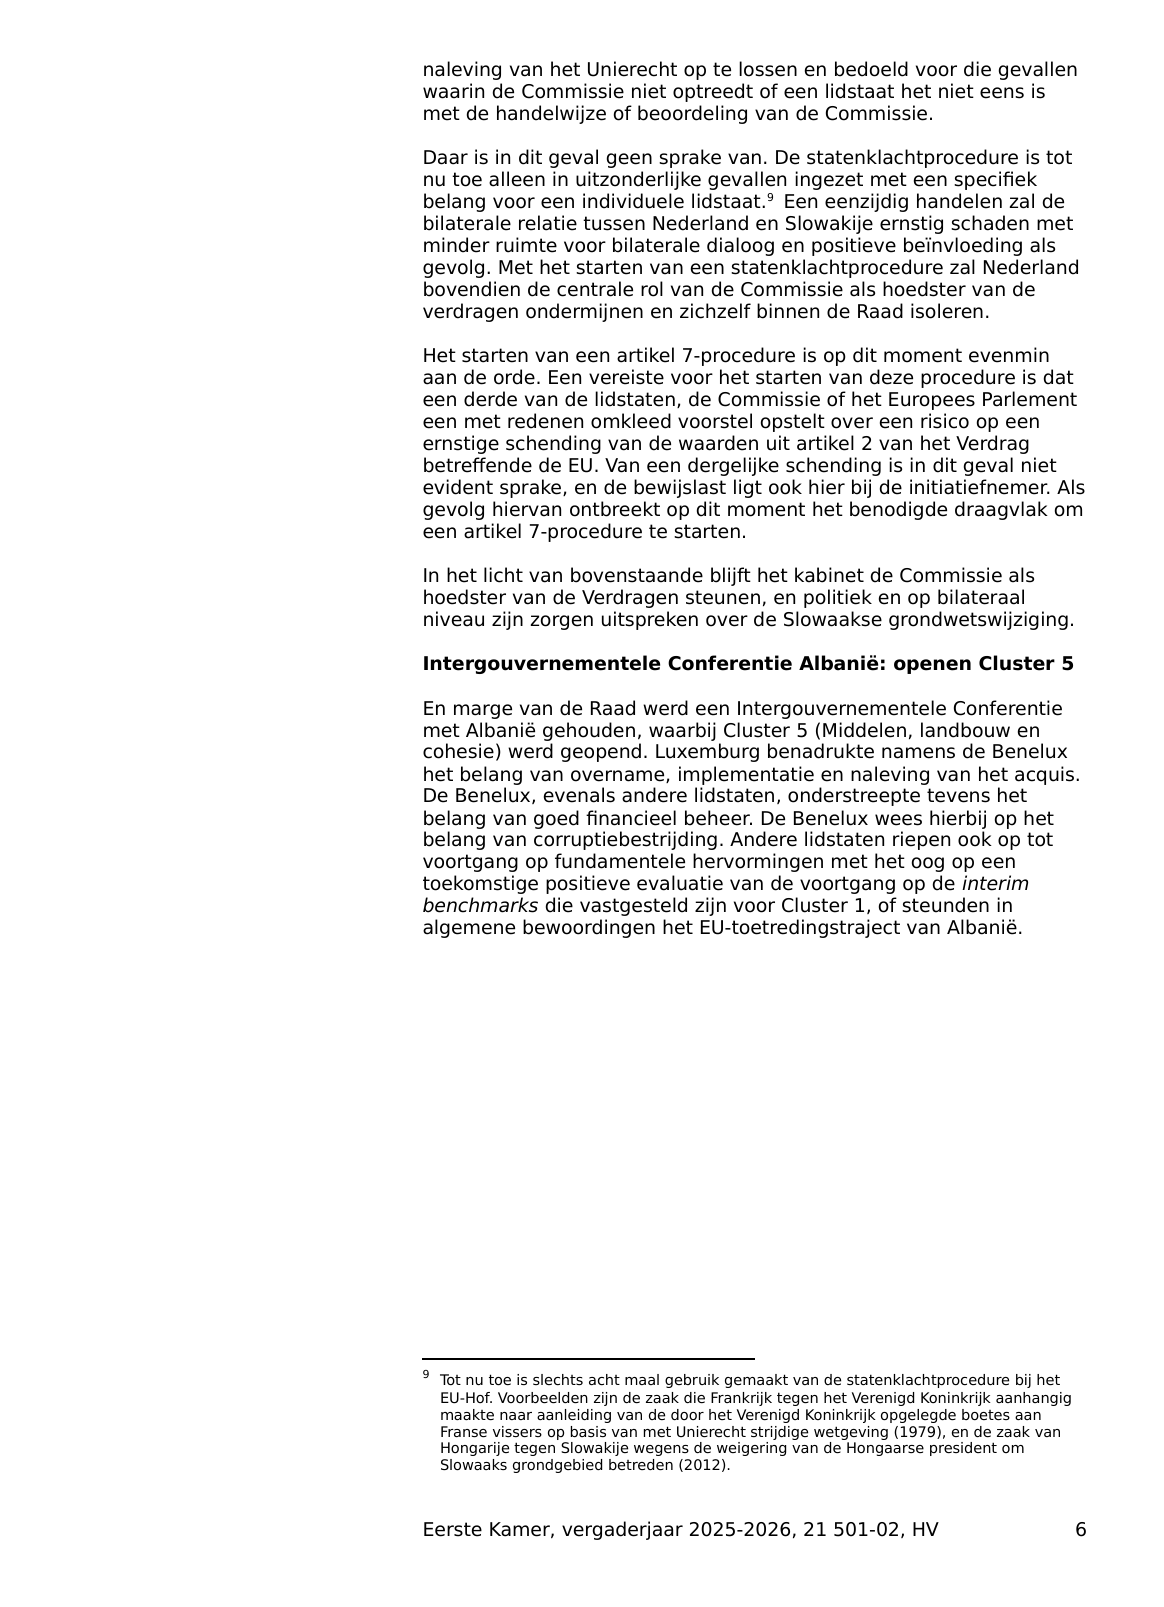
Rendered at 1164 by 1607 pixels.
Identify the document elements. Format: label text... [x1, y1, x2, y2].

text In het licht van bovenstaande blijft het kabinet de Commissie als hoedster van de Verdragen steunen, en politiek en op bilateraal niveau zijn zorgen uitspreken over de Slowaakse grondwetswijziging. [422, 565, 1087, 631]
subtitle Intergouvernementele Conferentie Albanië: openen Cluster 5 [422, 653, 1087, 675]
text Daar is in dit geval geen sprake van. De statenklachtprocedure is tot nu toe alleen in uitzonderlijke gevallen ingezet met een specifiek belang voor een individuele lidstaat. Een eenzijdig handelen zal de bilaterale relatie tussen Nederland en Slowakije ernstig schaden met minder ruimte voor bilaterale dialoog en positieve beïnvloeding als gevolg. Met het starten van een statenklachtprocedure zal Nederland bovendien de centrale rol van de Commissie als hoedster van de verdragen ondermijnen en zichzelf binnen de Raad isoleren. [422, 147, 1087, 323]
text naleving van het Unierecht op te lossen en bedoeld voor die gevallen waarin de Commissie niet optreedt of een lidstaat het niet eens is met de handelwijze of beoordeling van de Commissie. [422, 59, 1087, 125]
text En marge van de Raad werd een Intergouvernementele Conferentie met Albanië gehouden, waarbij Cluster 5 (Middelen, landbouw en cohesie) werd geopend. Luxemburg benadrukte namens de Benelux het belang van overname, implementatie en naleving van het acquis. De Benelux, evenals andere lidstaten, onderstreepte tevens het belang van goed financieel beheer. De Benelux wees hierbij op het belang van corruptiebestrijding. Andere lidstaten riepen ook op tot voortgang op fundamentele hervormingen met het oog op een toekomstige positieve evaluatie van de voortgang op de interim benchmarks die vastgesteld zijn voor Cluster 1, of steunden in algemene bewoordingen het EU-toetredingstraject van Albanië. [422, 697, 1087, 939]
text Het starten van een artikel 7-procedure is op dit moment evenmin aan de orde. Een vereiste voor het starten van deze procedure is dat een derde van de lidstaten, de Commissie of het Europees Parlement een met redenen omkleed voorstel opstelt over een risico op een ernstige schending van de waarden uit artikel 2 van het Verdrag betreffende de EU. Van een dergelijke schending is in dit geval niet evident sprake, en de bewijslast ligt ook hier bij de initiatiefnemer. Als gevolg hiervan ontbreekt op dit moment het benodigde draagvlak om een artikel 7-procedure te starten. [422, 345, 1087, 543]
text Tot nu toe is slechts acht maal gebruik gemaakt van de statenklachtprocedure bij het EU-Hof. Voorbeelden zijn de zaak die Frankrijk tegen het Verenigd Koninkrijk aanhangig maakte naar aanleiding van de door het Verenigd Koninkrijk opgelegde boetes aan Franse vissers op basis van met Unierecht strijdige wetgeving (1979), en de zaak van Hongarije tegen Slowakije wegens de weigering van de Hongaarse president om Slowaaks grondgebied betreden (2012). [422, 1368, 1087, 1474]
